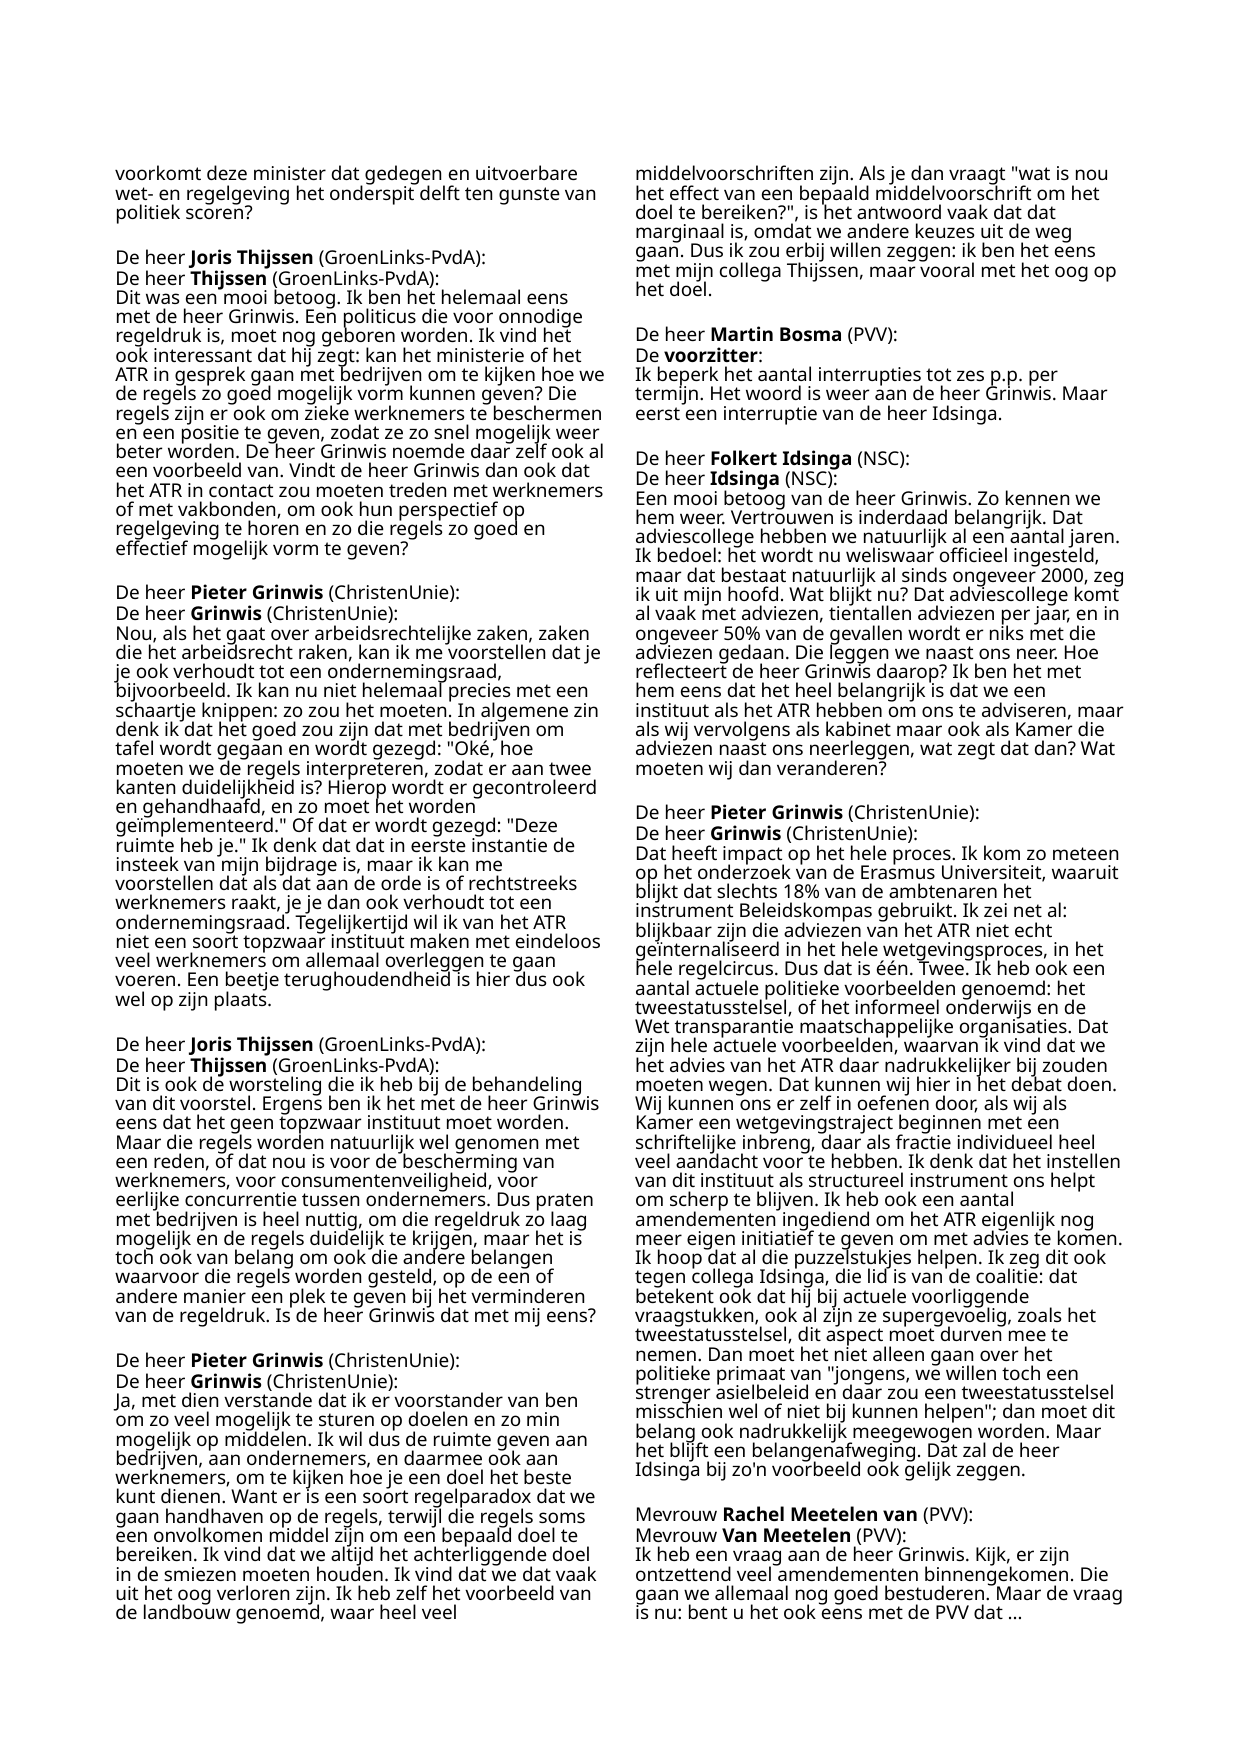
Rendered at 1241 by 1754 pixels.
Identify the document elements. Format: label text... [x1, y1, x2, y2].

text Mevrouw Van Meetelen (PVV): [635, 1527, 1125, 1546]
text Ik beperk het aantal interrupties tot zes p.p. per termijn. Het woord is weer aan de heer Grinwis. Maar eerst een interruptie van de heer Idsinga. [635, 366, 1125, 424]
text De heer Pieter Grinwis (ChristenUnie): [635, 799, 1125, 825]
text voorkomt deze minister dat gedegen en uitvoerbare wet- en regelgeving het onderspit delft ten gunste van politiek scoren? [115, 165, 605, 223]
text Nou, als het gaat over arbeidsrechtelijke zaken, zaken die het arbeidsrecht raken, kan ik me voorstellen dat je je ook verhoudt tot een ondernemingsraad, bijvoorbeeld. Ik kan nu niet helemaal precies met een schaartje knippen: zo zou het moeten. In algemene zin denk ik dat het goed zou zijn dat met bedrijven om tafel wordt gegaan en wordt gezegd: "Oké, hoe moeten we de regels interpreteren, zodat er aan twee kanten duidelijkheid is? Hierop wordt er gecontroleerd en gehandhaafd, en zo moet het worden geïmplementeerd." Of dat er wordt gezegd: "Deze ruimte heb je." Ik denk dat dat in eerste instantie de insteek van mijn bijdrage is, maar ik kan me voorstellen dat als dat aan de orde is of rechtstreeks werknemers raakt, je je dan ook verhoudt tot een ondernemingsraad. Tegelijkertijd wil ik van het ATR niet een soort topzwaar instituut maken met eindeloos veel werknemers om allemaal overleggen te gaan voeren. Een beetje terughoudendheid is hier dus ook wel op zijn plaats. [115, 624, 605, 1010]
text Mevrouw Rachel Meetelen van (PVV): [635, 1501, 1125, 1527]
text De heer Thijssen (GroenLinks-PvdA): [115, 1057, 605, 1076]
text De heer Idsinga (NSC): [635, 470, 1125, 490]
text De heer Joris Thijssen (GroenLinks-PvdA): [115, 1031, 605, 1057]
text Dit was een mooi betoog. Ik ben het helemaal eens met de heer Grinwis. Een politicus die voor onnodige regeldruk is, moet nog geboren worden. Ik vind het ook interessant dat hij zegt: kan het ministerie of het ATR in gesprek gaan met bedrijven om te kijken hoe we de regels zo goed mogelijk vorm kunnen geven? Die regels zijn er ook om zieke werknemers te beschermen en een positie te geven, zodat ze zo snel mogelijk weer beter worden. De heer Grinwis noemde daar zelf ook al een voorbeeld van. Vindt de heer Grinwis dan ook dat het ATR in contact zou moeten treden met werknemers of met vakbonden, om ook hun perspectief op regelgeving te horen en zo die regels zo goed en effectief mogelijk vorm te geven? [115, 289, 605, 559]
text De heer Thijssen (GroenLinks-PvdA): [115, 270, 605, 289]
text De heer Grinwis (ChristenUnie): [115, 1373, 605, 1392]
text Ik heb een vraag aan de heer Grinwis. Kijk, er zijn ontzettend veel amendementen binnengekomen. Die gaan we allemaal nog goed bestuderen. Maar de vraag is nu: bent u het ook eens met de PVV dat … [635, 1546, 1125, 1623]
text De heer Martin Bosma (PVV): [635, 321, 1125, 347]
text De voorzitter: [635, 347, 1125, 366]
text Dit is ook de worsteling die ik heb bij de behandeling van dit voorstel. Ergens ben ik het met de heer Grinwis eens dat het geen topzwaar instituut moet worden. Maar die regels worden natuurlijk wel genomen met een reden, of dat nou is voor de bescherming van werknemers, voor consumentenveiligheid, voor eerlijke concurrentie tussen ondernemers. Dus praten met bedrijven is heel nuttig, om die regeldruk zo laag mogelijk en de regels duidelijk te krijgen, maar het is toch ook van belang om ook die andere belangen waarvoor die regels worden gesteld, op de een of andere manier een plek te geven bij het verminderen van de regeldruk. Is de heer Grinwis dat met mij eens? [115, 1076, 605, 1326]
text Ja, met dien verstande dat ik er voorstander van ben om zo veel mogelijk te sturen op doelen en zo min mogelijk op middelen. Ik wil dus de ruimte geven aan bedrijven, aan ondernemers, en daarmee ook aan werknemers, om te kijken hoe je een doel het beste kunt dienen. Want er is een soort regelparadox dat we gaan handhaven op de regels, terwijl die regels soms een onvolkomen middel zijn om een bepaald doel te bereiken. Ik vind dat we altijd het achterliggende doel in de smiezen moeten houden. Ik vind dat we dat vaak uit het oog verloren zijn. Ik heb zelf het voorbeeld van de landbouw genoemd, waar heel veel [115, 1392, 605, 1623]
text De heer Pieter Grinwis (ChristenUnie): [115, 1347, 605, 1373]
text middelvoorschriften zijn. Als je dan vraagt "wat is nou het effect van een bepaald middelvoorschrift om het doel te bereiken?", is het antwoord vaak dat dat marginaal is, omdat we andere keuzes uit de weg gaan. Dus ik zou erbij willen zeggen: ik ben het eens met mijn collega Thijssen, maar vooral met het oog op het doel. [635, 165, 1125, 300]
text Een mooi betoog van de heer Grinwis. Zo kennen we hem weer. Vertrouwen is inderdaad belangrijk. Dat adviescollege hebben we natuurlijk al een aantal jaren. Ik bedoel: het wordt nu weliswaar officieel ingesteld, maar dat bestaat natuurlijk al sinds ongeveer 2000, zeg ik uit mijn hoofd. Wat blijkt nu? Dat adviescollege komt al vaak met adviezen, tientallen adviezen per jaar, en in ongeveer 50% van de gevallen wordt er niks met die adviezen gedaan. Die leggen we naast ons neer. Hoe reflecteert de heer Grinwis daarop? Ik ben het met hem eens dat het heel belangrijk is dat we een instituut als het ATR hebben om ons te adviseren, maar als wij vervolgens als kabinet maar ook als Kamer die adviezen naast ons neerleggen, wat zegt dat dan? Wat moeten wij dan veranderen? [635, 490, 1125, 779]
text De heer Folkert Idsinga (NSC): [635, 445, 1125, 470]
text Dat heeft impact op het hele proces. Ik kom zo meteen op het onderzoek van de Erasmus Universiteit, waaruit blijkt dat slechts 18% van de ambtenaren het instrument Beleidskompas gebruikt. Ik zei net al: blijkbaar zijn die adviezen van het ATR niet echt geïnternaliseerd in het hele wetgevingsproces, in het hele regelcircus. Dus dat is één. Twee. Ik heb ook een aantal actuele politieke voorbeelden genoemd: het tweestatusstelsel, of het informeel onderwijs en de Wet transparantie maatschappelijke organisaties. Dat zijn hele actuele voorbeelden, waarvan ik vind dat we het advies van het ATR daar nadrukkelijker bij zouden moeten wegen. Dat kunnen wij hier in het debat doen. Wij kunnen ons er zelf in oefenen door, als wij als Kamer een wetgevingstraject beginnen met een schriftelijke inbreng, daar als fractie individueel heel veel aandacht voor te hebben. Ik denk dat het instellen van dit instituut als structureel instrument ons helpt om scherp te blijven. Ik heb ook een aantal amendementen ingediend om het ATR eigenlijk nog meer eigen initiatief te geven om met advies te komen. Ik hoop dat al die puzzelstukjes helpen. Ik zeg dit ook tegen collega Idsinga, die lid is van de coalitie: dat betekent ook dat hij bij actuele voorliggende vraagstukken, ook al zijn ze supergevoelig, zoals het tweestatusstelsel, dit aspect moet durven mee te nemen. Dan moet het niet alleen gaan over het politieke primaat van "jongens, we willen toch een strenger asielbeleid en daar zou een tweestatusstelsel misschien wel of niet bij kunnen helpen"; dan moet dit belang ook nadrukkelijk meegewogen worden. Maar het blijft een belangenafweging. Dat zal de heer Idsinga bij zo'n voorbeeld ook gelijk zeggen. [635, 844, 1125, 1481]
text De heer Pieter Grinwis (ChristenUnie): [115, 579, 605, 605]
text De heer Grinwis (ChristenUnie): [115, 605, 605, 624]
text De heer Grinwis (ChristenUnie): [635, 825, 1125, 844]
text De heer Joris Thijssen (GroenLinks-PvdA): [115, 244, 605, 270]
